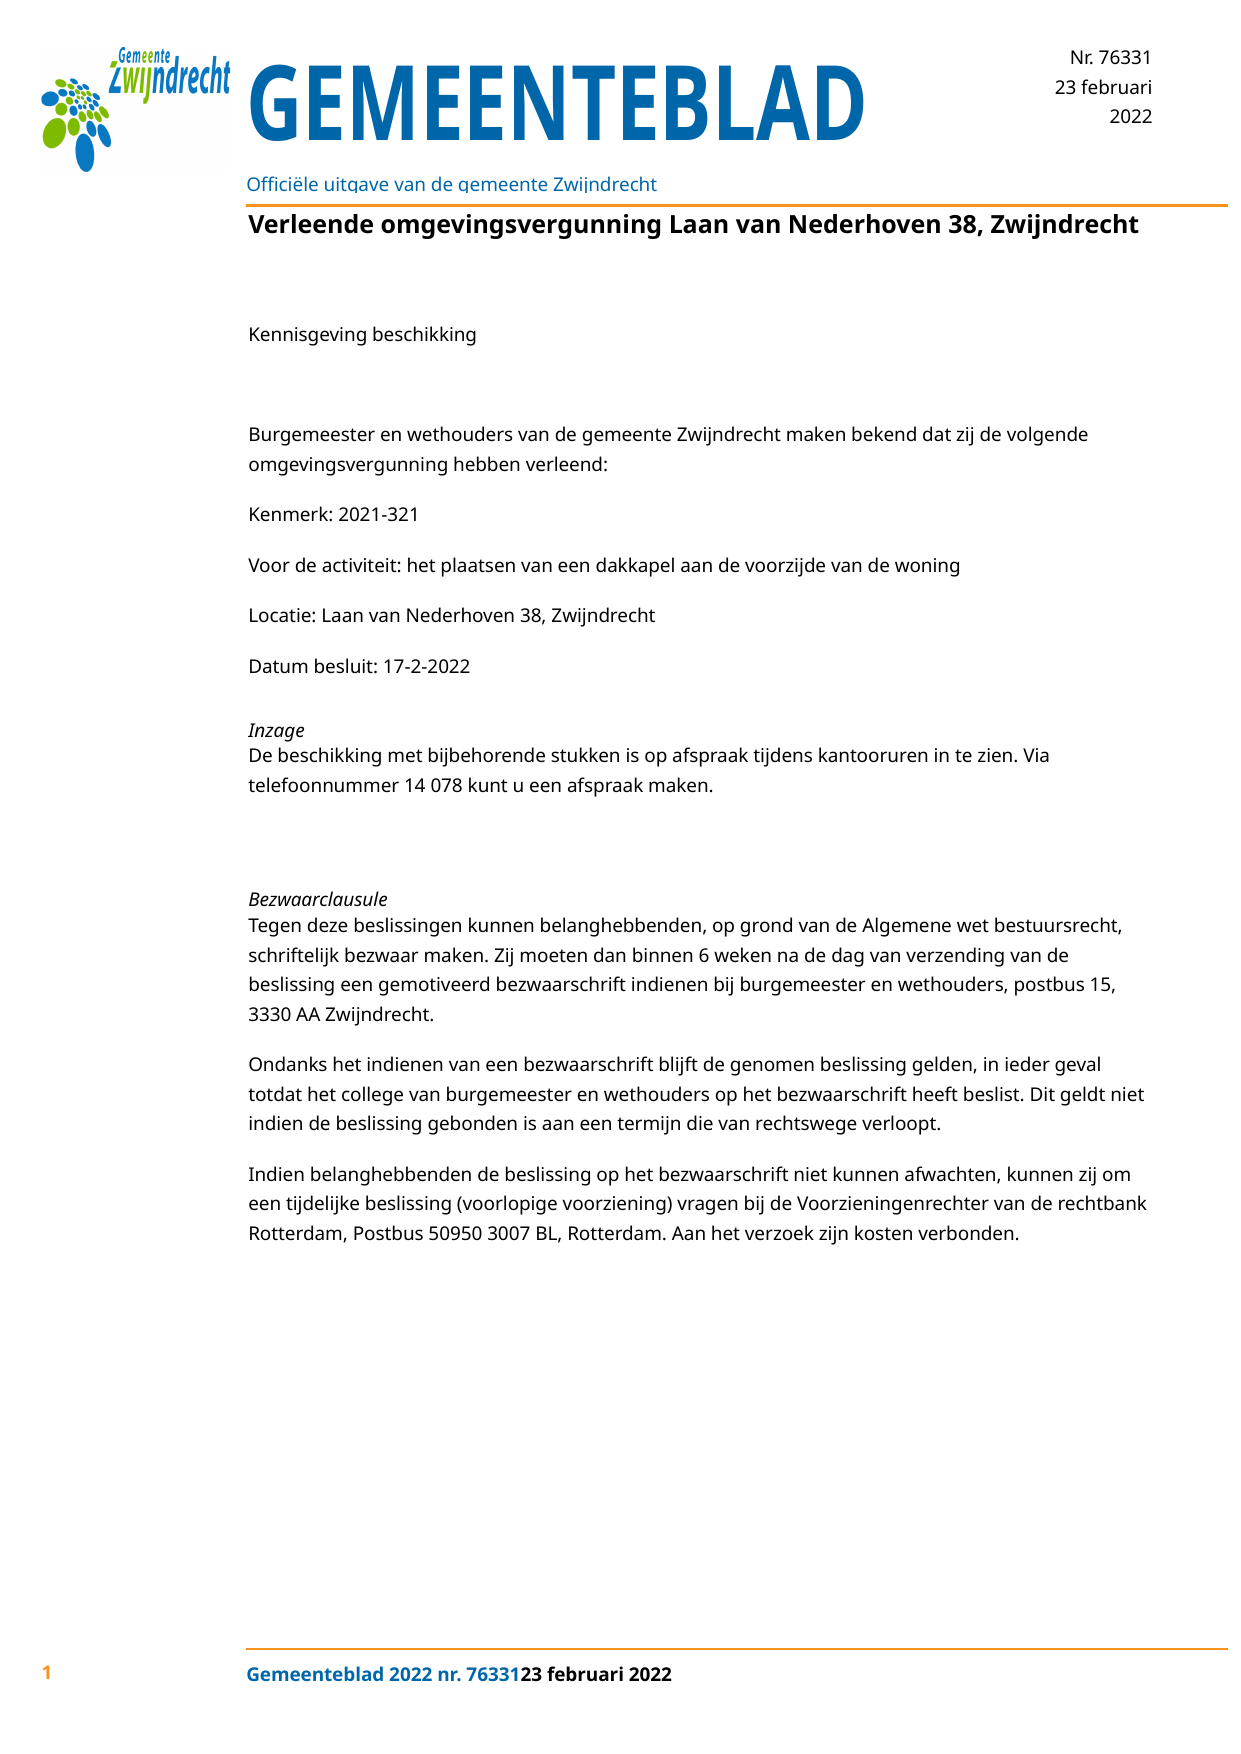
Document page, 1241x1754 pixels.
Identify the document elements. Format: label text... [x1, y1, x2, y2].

text Kenmerk: 2021-321 [248, 502, 1152, 527]
text Ondanks het indienen van een bezwaarschrift blijft de genomen beslissing gelden, in ieder geval totdat het college van burgemeester en wethouders op het bezwaarschrift heeft beslist. Dit geldt niet indien de beslissing gebonden is aan een termijn die van rechtswege verloopt. [248, 1051, 1152, 1136]
text Indien belanghebbenden de beslissing op het bezwaarschrift niet kunnen afwachten, kunnen zij om een tijdelijke beslissing (voorlopige voorziening) vragen bij de Voorzieningenrechter van de rechtbank Rotterdam, Postbus 50950 3007 BL, Rotterdam. Aan het verzoek zijn kosten verbonden. [248, 1161, 1152, 1246]
text De beschikking met bijbehorende stukken is op afspraak tijdens kantooruren in te zien. Via telefoonnummer 14 078 kunt u een afspraak maken. [248, 742, 1152, 798]
text Locatie: Laan van Nederhoven 38, Zwijndrecht [248, 602, 1152, 628]
text Datum besluit: 17-2-2022 [248, 653, 1152, 678]
picture [41, 47, 231, 172]
text Tegen deze beslissingen kunnen belanghebbenden, op grond van de Algemene wet bestuursrecht, schriftelijk bezwaar maken. Zij moeten dan binnen 6 weken na de dag van verzending van de beslissing een gemotiveerd bezwaarschrift indienen bij burgemeester en wethouders, postbus 15, 3330 AA Zwijndrecht. [248, 912, 1152, 1027]
text Inzage [248, 717, 1152, 742]
text Kennisgeving beschikking [248, 321, 1152, 346]
text Bezwaarclausule [248, 886, 1152, 912]
text Voor de activiteit: het plaatsen van een dakkapel aan de voorzijde van de woning [248, 552, 1152, 578]
text Burgemeester en wethouders van de gemeente Zwijndrecht maken bekend dat zij de volgende omgevingsvergunning hebben verleend: [248, 422, 1152, 477]
text Verleende omgevingsvergunning Laan van Nederhoven 38, Zwijndrecht [248, 207, 1152, 241]
